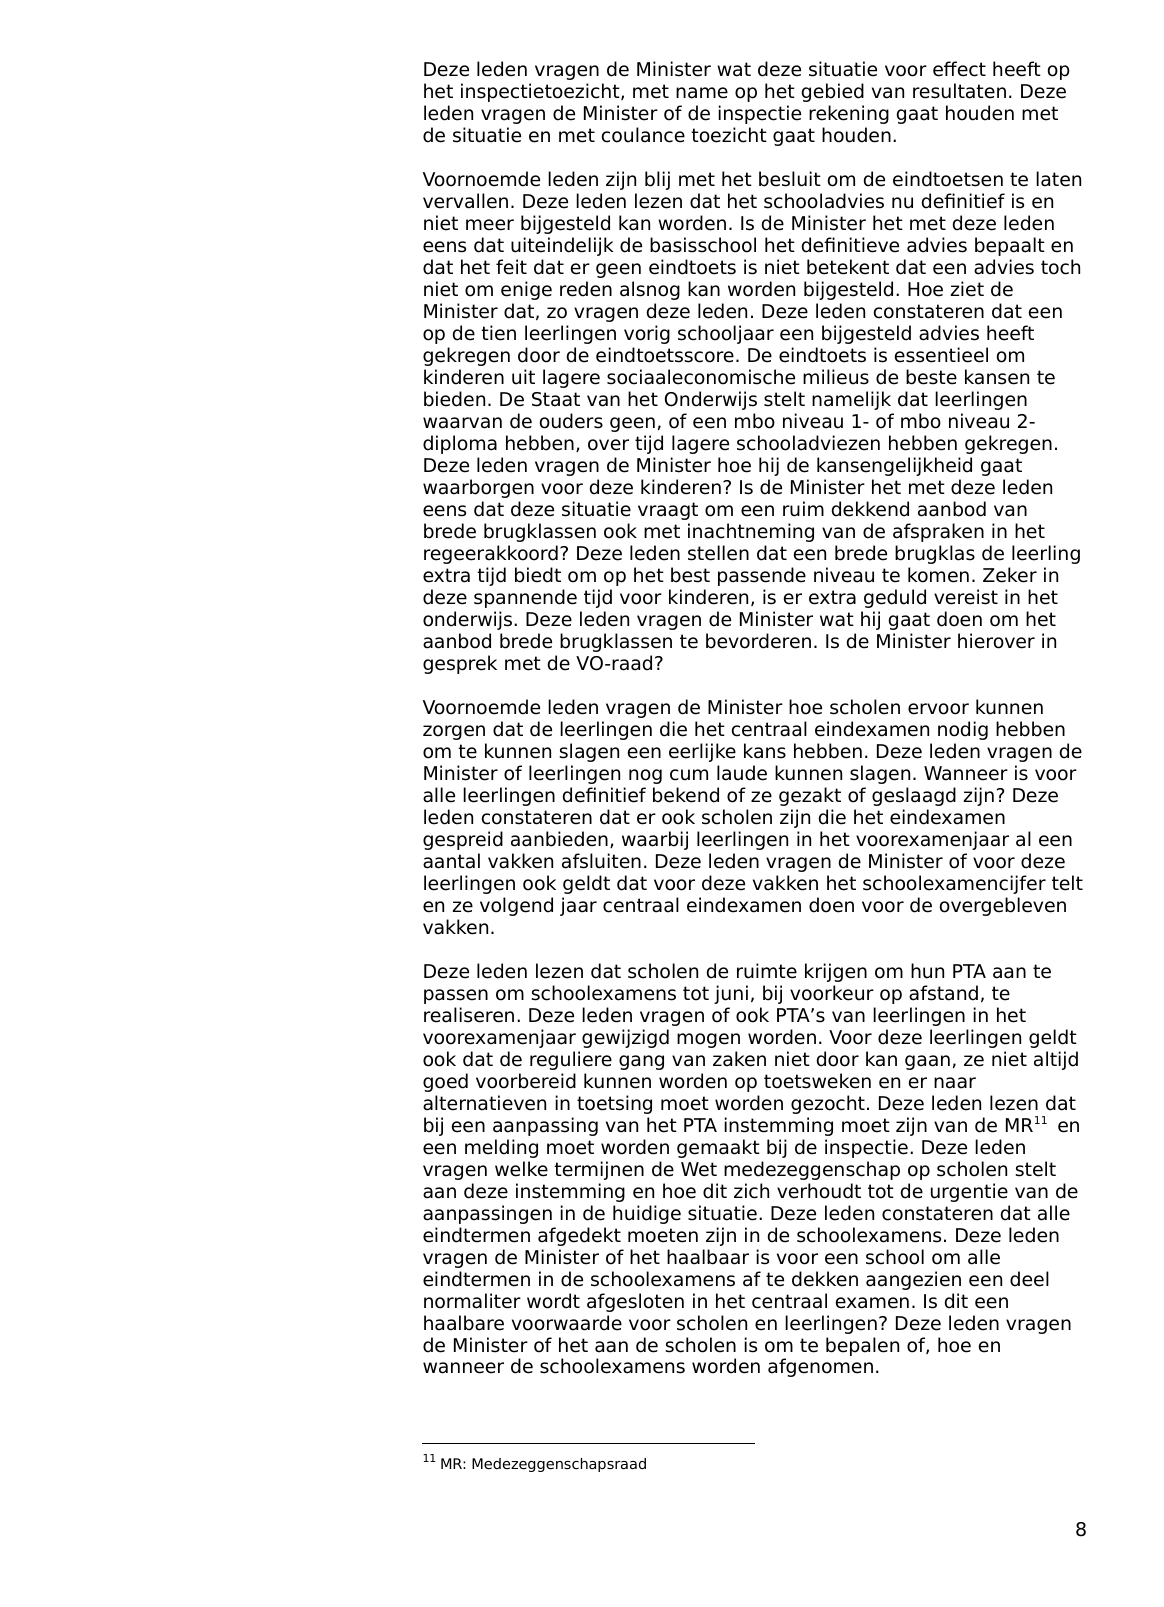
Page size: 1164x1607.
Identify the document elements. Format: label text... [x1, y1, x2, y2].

text Deze leden lezen dat scholen de ruimte krijgen om hun PTA aan te passen om schoolexamens tot juni, bij voorkeur op afstand, te realiseren. Deze leden vragen of ook PTA’s van leerlingen in het voorexamenjaar gewijzigd mogen worden. Voor deze leerlingen geldt ook dat de reguliere gang van zaken niet door kan gaan, ze niet altijd goed voorbereid kunnen worden op toetsweken en er naar alternatieven in toetsing moet worden gezocht. Deze leden lezen dat bij een aanpassing van het PTA instemming moet zijn van de MR en een melding moet worden gemaakt bij de inspectie. Deze leden vragen welke termijnen de Wet medezeggenschap op scholen stelt aan deze instemming en hoe dit zich verhoudt tot de urgentie van de aanpassingen in de huidige situatie. Deze leden constateren dat alle eindtermen afgedekt moeten zijn in de schoolexamens. Deze leden vragen de Minister of het haalbaar is voor een school om alle eindtermen in de schoolexamens af te dekken aangezien een deel normaliter wordt afgesloten in het centraal examen. Is dit een haalbare voorwaarde voor scholen en leerlingen? Deze leden vragen de Minister of het aan de scholen is om te bepalen of, hoe en wanneer de schoolexamens worden afgenomen. [422, 961, 1087, 1378]
text MR: Medezeggenschapsraad [422, 1452, 1087, 1474]
text Voornoemde leden vragen de Minister hoe scholen ervoor kunnen zorgen dat de leerlingen die het centraal eindexamen nodig hebben om te kunnen slagen een eerlijke kans hebben. Deze leden vragen de Minister of leerlingen nog cum laude kunnen slagen. Wanneer is voor alle leerlingen definitief bekend of ze gezakt of geslaagd zijn? Deze leden constateren dat er ook scholen zijn die het eindexamen gespreid aanbieden, waarbij leerlingen in het voorexamenjaar al een aantal vakken afsluiten. Deze leden vragen de Minister of voor deze leerlingen ook geldt dat voor deze vakken het schoolexamencijfer telt en ze volgend jaar centraal eindexamen doen voor de overgebleven vakken. [422, 697, 1087, 939]
text Deze leden vragen de Minister wat deze situatie voor effect heeft op het inspectietoezicht, met name op het gebied van resultaten. Deze leden vragen de Minister of de inspectie rekening gaat houden met de situatie en met coulance toezicht gaat houden. [422, 59, 1087, 147]
text Voornoemde leden zijn blij met het besluit om de eindtoetsen te laten vervallen. Deze leden lezen dat het schooladvies nu definitief is en niet meer bijgesteld kan worden. Is de Minister het met deze leden eens dat uiteindelijk de basisschool het definitieve advies bepaalt en dat het feit dat er geen eindtoets is niet betekent dat een advies toch niet om enige reden alsnog kan worden bijgesteld. Hoe ziet de Minister dat, zo vragen deze leden. Deze leden constateren dat een op de tien leerlingen vorig schooljaar een bijgesteld advies heeft gekregen door de eindtoetsscore. De eindtoets is essentieel om kinderen uit lagere sociaaleconomische milieus de beste kansen te bieden. De Staat van het Onderwijs stelt namelijk dat leerlingen waarvan de ouders geen, of een mbo niveau 1- of mbo niveau 2-diploma hebben, over tijd lagere schooladviezen hebben gekregen. Deze leden vragen de Minister hoe hij de kansengelijkheid gaat waarborgen voor deze kinderen? Is de Minister het met deze leden eens dat deze situatie vraagt om een ruim dekkend aanbod van brede brugklassen ook met inachtneming van de afspraken in het regeerakkoord? Deze leden stellen dat een brede brugklas de leerling extra tijd biedt om op het best passende niveau te komen. Zeker in deze spannende tijd voor kinderen, is er extra geduld vereist in het onderwijs. Deze leden vragen de Minister wat hij gaat doen om het aanbod brede brugklassen te bevorderen. Is de Minister hierover in gesprek met de VO-raad? [422, 169, 1087, 675]
